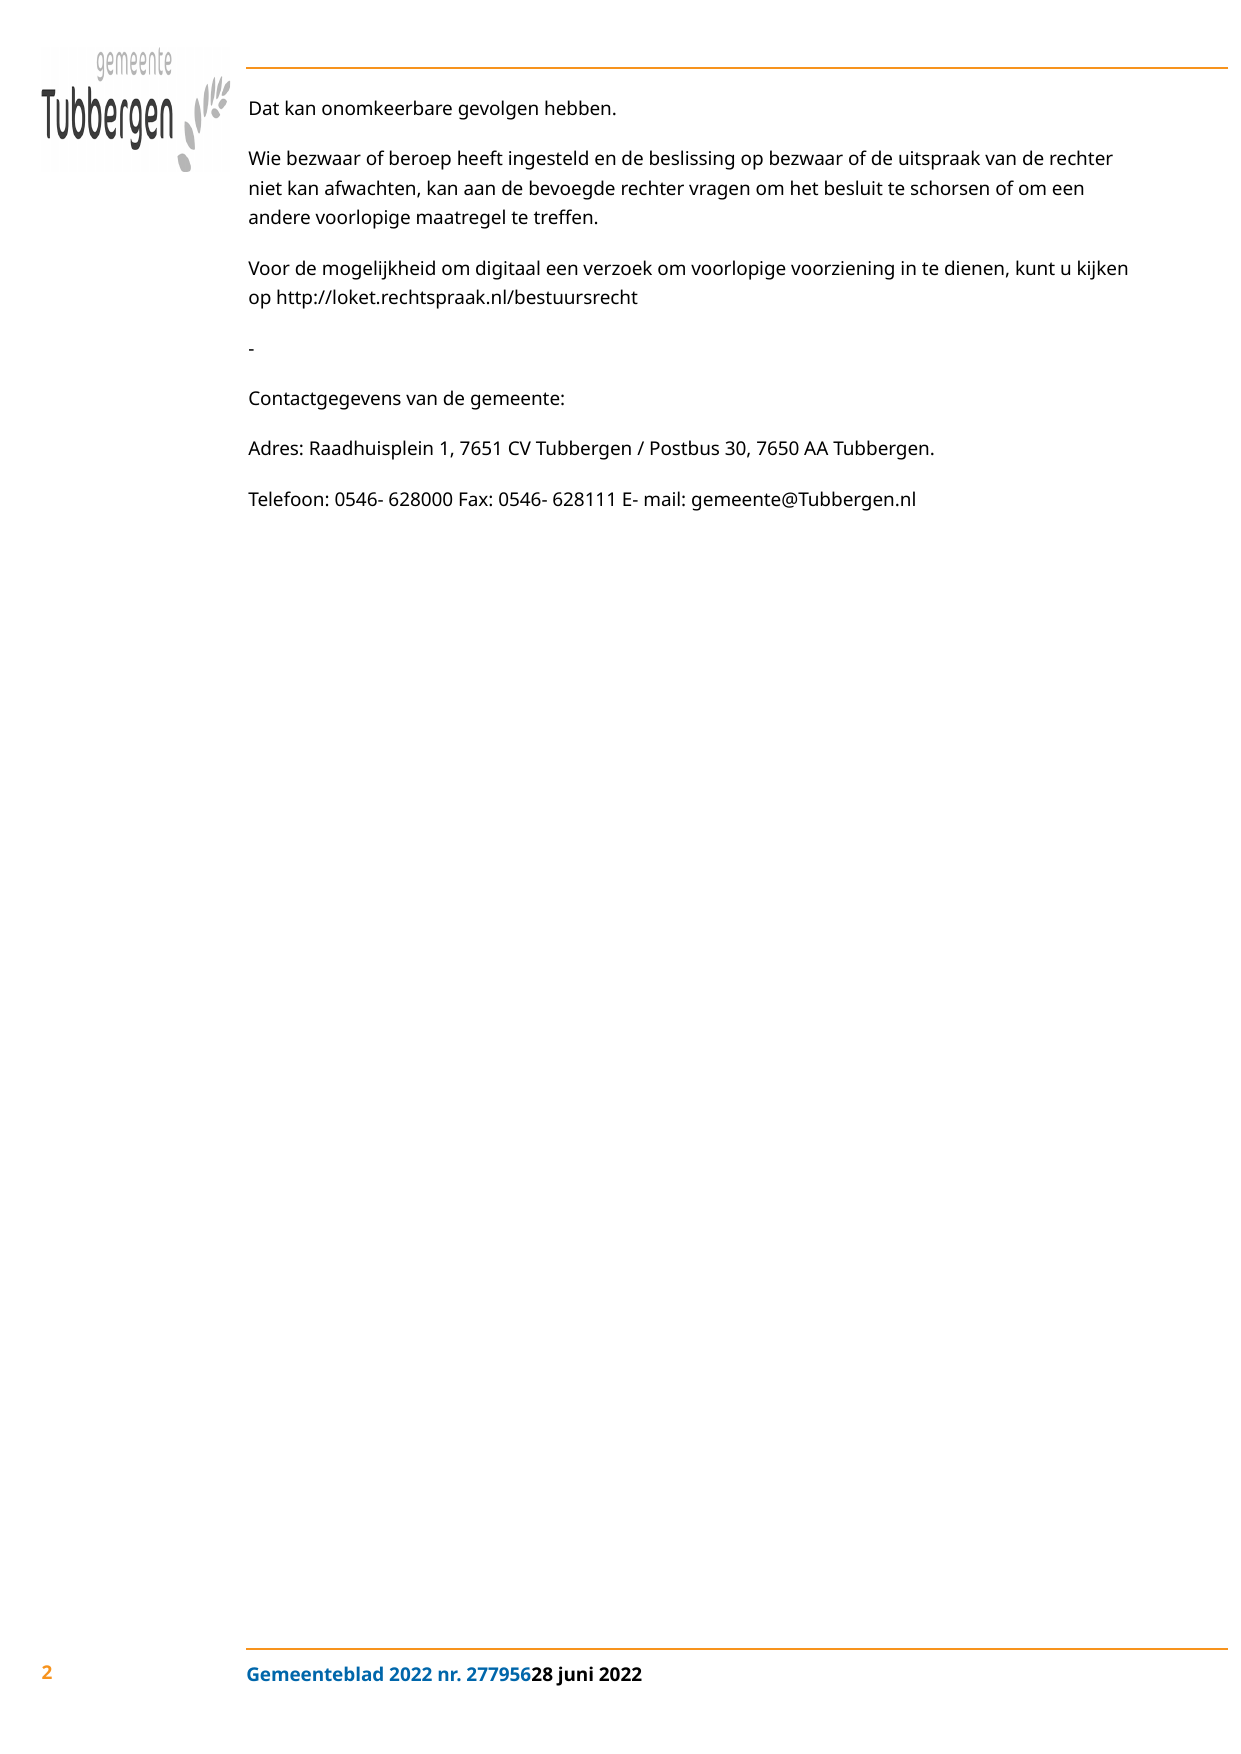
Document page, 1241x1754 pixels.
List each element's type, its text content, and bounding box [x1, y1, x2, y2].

text Wie bezwaar of beroep heeft ingesteld en de beslissing op bezwaar of de uitspraak van de rechter niet kan afwachten, kan aan de bevoegde rechter vragen om het besluit te schorsen of om een andere voorlopige maatregel te treffen. [248, 145, 1152, 230]
text Adres: Raadhuisplein 1, 7651 CV Tubbergen / Postbus 30, 7650 AA Tubbergen. [248, 436, 1152, 461]
text - [248, 335, 1152, 361]
text Voor de mogelijkheid om digitaal een verzoek om voorlopige voorziening in te dienen, kunt u kijken op http://loket.rechtspraak.nl/bestuursrecht [248, 255, 1152, 310]
text Contactgegevens van de gemeente: [248, 385, 1152, 411]
text Telefoon: 0546- 628000 Fax: 0546- 628111 E- mail: gemeente@Tubbergen.nl [248, 486, 1152, 512]
text Dat kan onomkeerbare gevolgen hebben. [248, 95, 1152, 121]
picture [41, 47, 231, 172]
